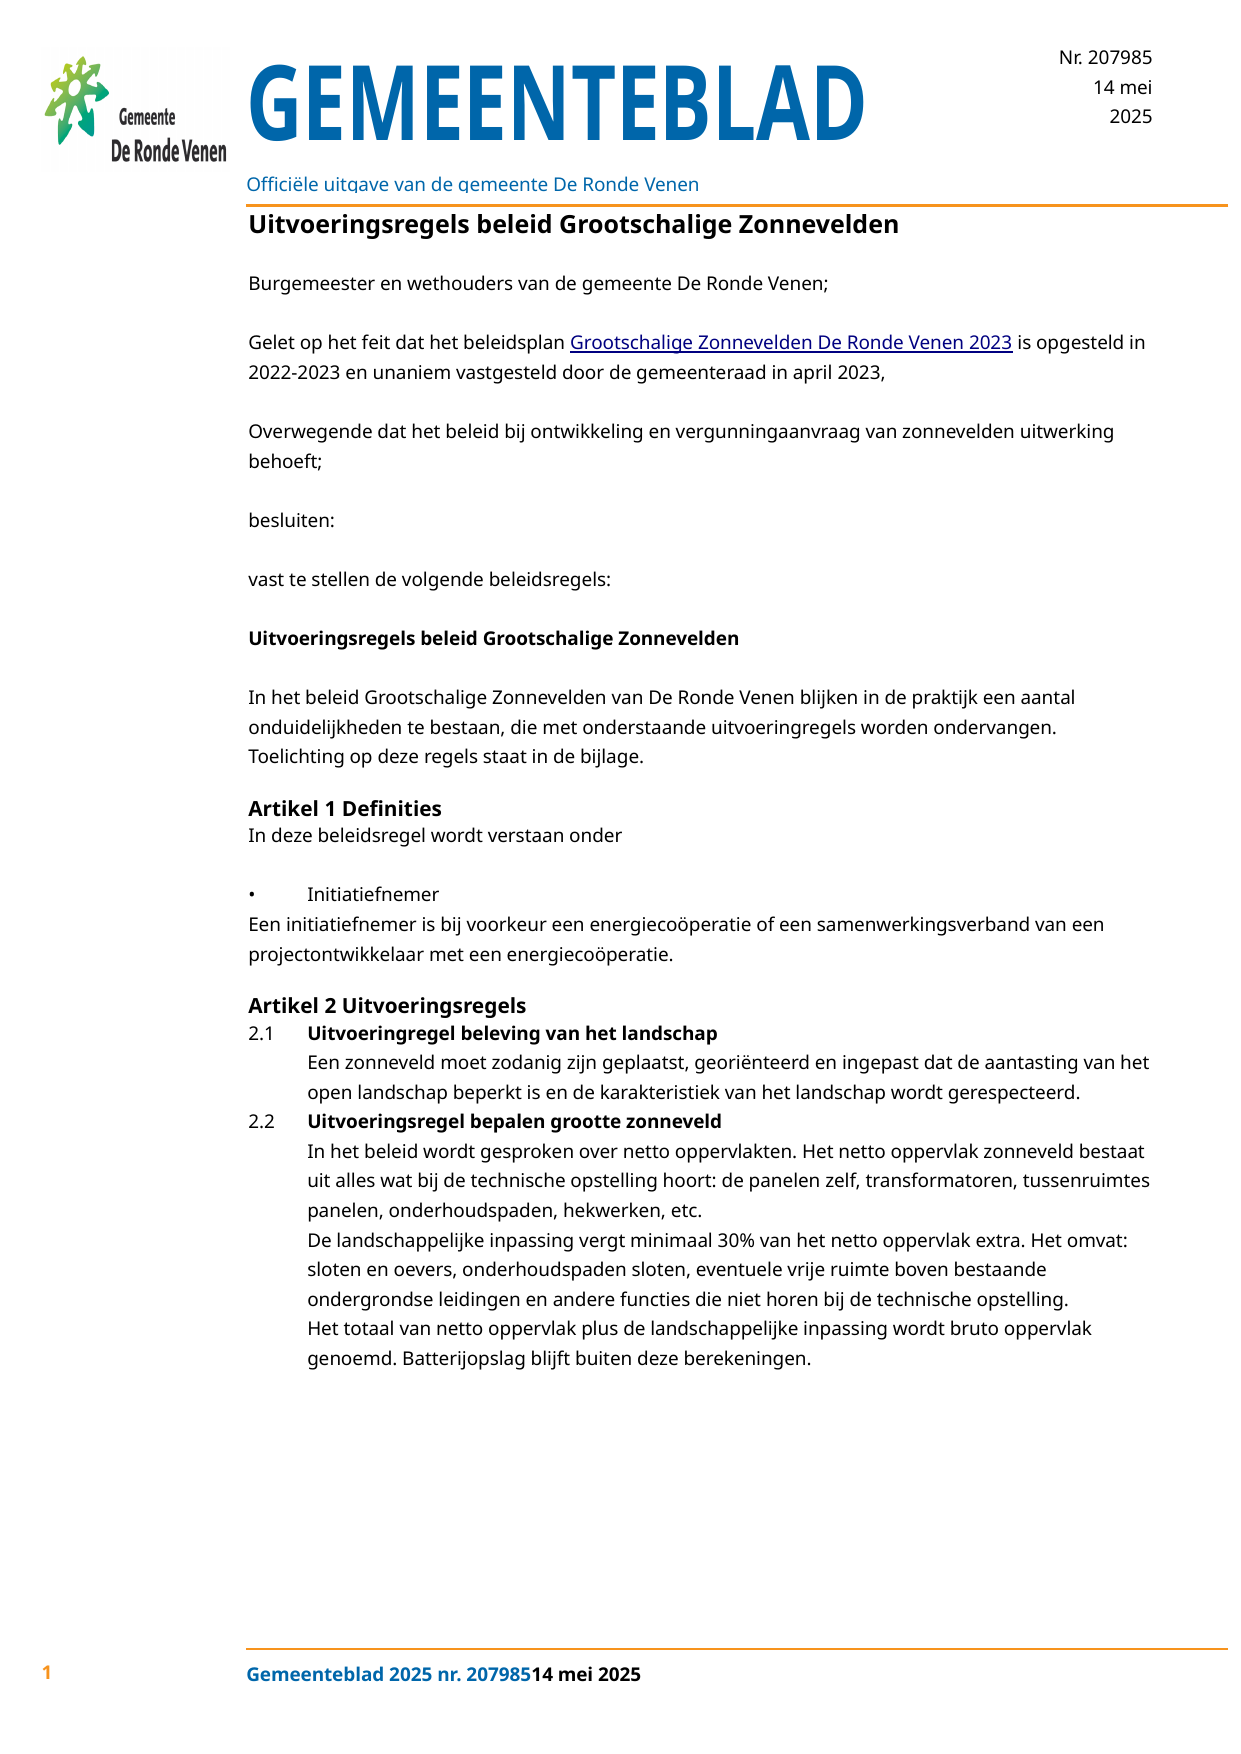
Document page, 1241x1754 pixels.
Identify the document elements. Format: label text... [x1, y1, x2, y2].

list In het beleid wordt gesproken over netto oppervlakten. Het netto oppervlak zonneveld bestaat uit alles wat bij de technische opstelling hoort: de panelen zelf, transformatoren, tussenruimtes panelen, onderhoudspaden, hekwerken, etc. [248, 1138, 1152, 1223]
text Uitvoeringsregels beleid Grootschalige Zonnevelden [248, 625, 1152, 651]
text Artikel 1 Definities [248, 794, 1152, 822]
text vast te stellen de volgende beleidsregels: [248, 566, 1152, 592]
list Initiatiefnemer [248, 882, 1152, 907]
list De landschappelijke inpassing vergt minimaal 30% van het netto oppervlak extra. Het omvat: sloten en oevers, onderhoudspaden sloten, eventuele vrije ruimte boven bestaande ondergrondse leidingen en andere functies die niet horen bij de technische opstelling. [248, 1227, 1152, 1312]
list Een zonneveld moet zodanig zijn geplaatst, georiënteerd en ingepast dat de aantasting van het open landschap beperkt is en de karakteristiek van het landschap wordt gerespecteerd. [248, 1049, 1152, 1104]
text Uitvoeringsregels beleid Grootschalige Zonnevelden [248, 207, 1152, 241]
list Uitvoeringsregel bepalen grootte zonneveld [248, 1108, 1152, 1134]
text In deze beleidsregel wordt verstaan onder [248, 822, 1152, 848]
text besluiten: [248, 507, 1152, 533]
text Overwegende dat het beleid bij ontwikkeling en vergunningaanvraag van zonnevelden uitwerking behoeft; [248, 418, 1152, 473]
picture [41, 47, 231, 172]
list Het totaal van netto oppervlak plus de landschappelijke inpassing wordt bruto oppervlak genoemd. Batterijopslag blijft buiten deze berekeningen. [248, 1316, 1152, 1371]
text Burgemeester en wethouders van de gemeente De Ronde Venen; [248, 270, 1152, 296]
text Gelet op het feit dat het beleidsplan Grootschalige Zonnevelden De Ronde Venen 2023 is opgesteld in 2022-2023 en unaniem vastgesteld door de gemeenteraad in april 2023, [248, 329, 1152, 385]
list Uitvoeringregel beleving van het landschap [248, 1020, 1152, 1045]
text Artikel 2 Uitvoeringsregels [248, 991, 1152, 1020]
text In het beleid Grootschalige Zonnevelden van De Ronde Venen blijken in de praktijk een aantal onduidelijkheden te bestaan, die met onderstaande uitvoeringregels worden ondervangen. Toelichting op deze regels staat in de bijlage. [248, 684, 1152, 769]
text Een initiatiefnemer is bij voorkeur een energiecoöperatie of een samenwerkingsverband van een projectontwikkelaar met een energiecoöperatie. [248, 911, 1152, 967]
